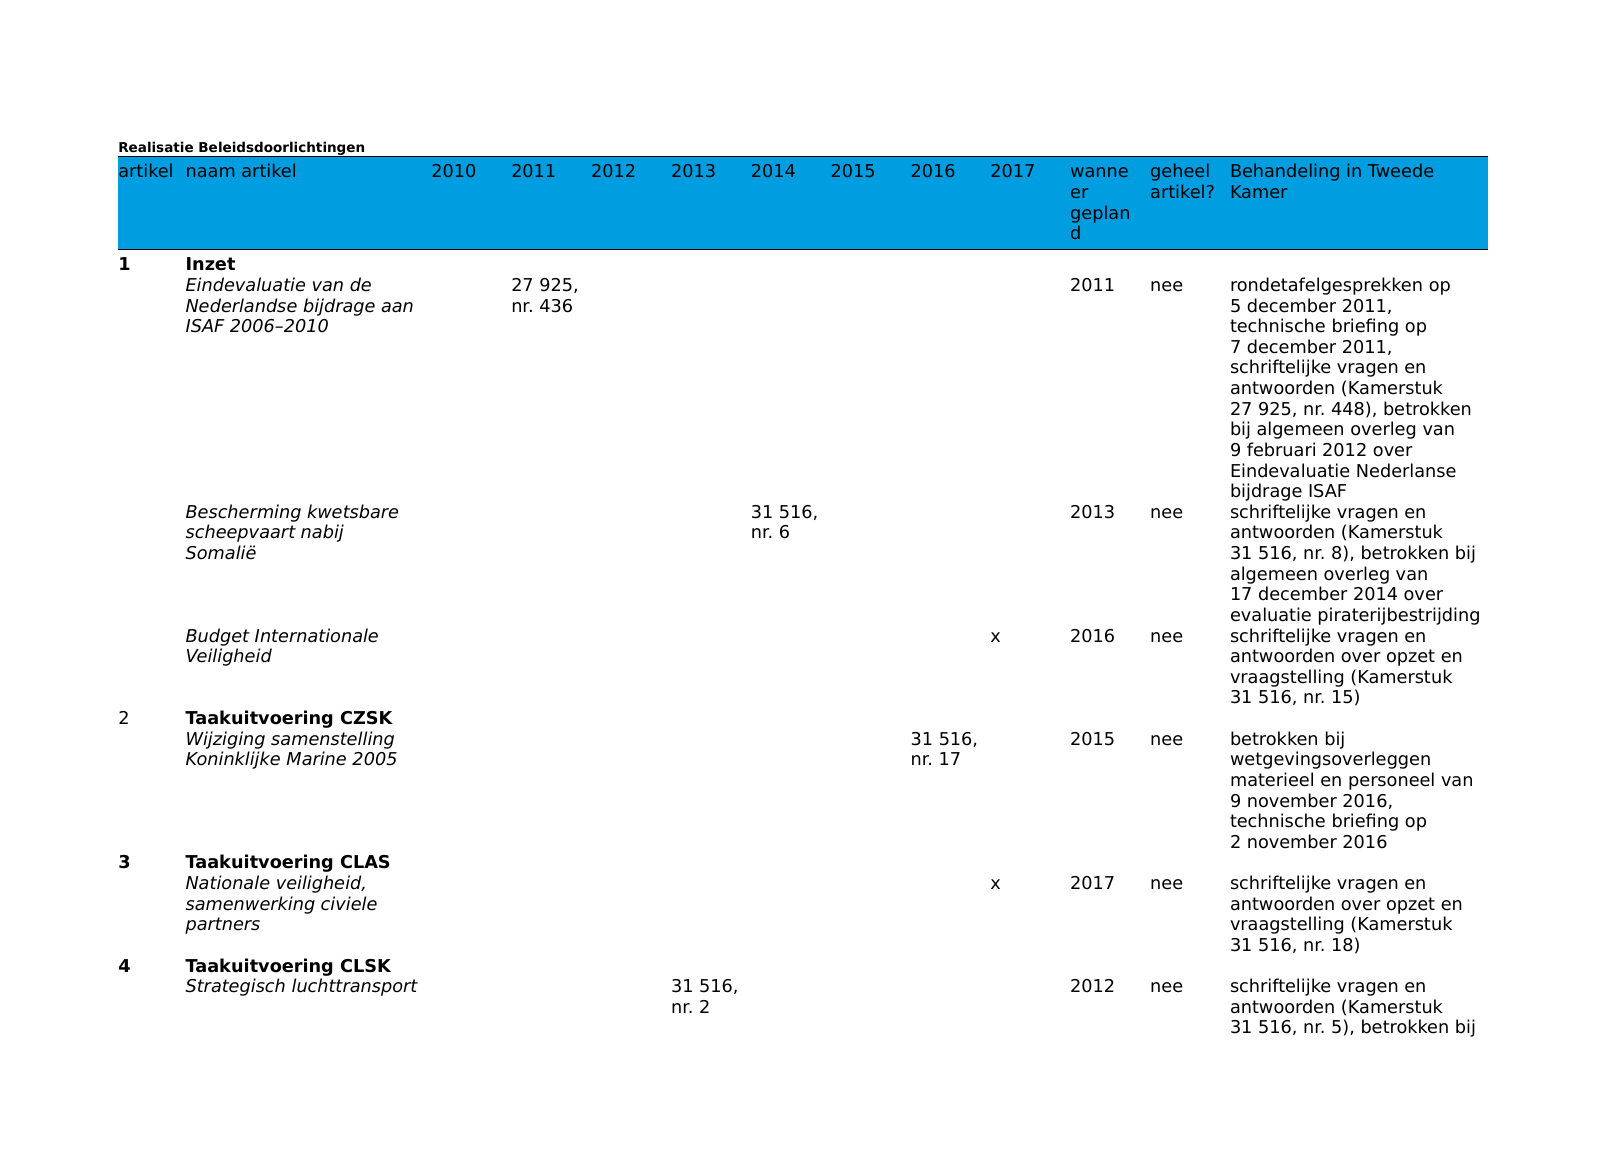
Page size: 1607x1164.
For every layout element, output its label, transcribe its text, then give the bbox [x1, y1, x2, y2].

table_cell [825, 250, 904, 275]
table_cell [1224, 956, 1488, 976]
table_cell [745, 853, 824, 873]
table_cell 31 516, nr. 2 [665, 976, 745, 1038]
table_cell [585, 853, 665, 873]
table_cell [984, 956, 1064, 976]
table_cell 2013 [1064, 502, 1144, 626]
table_cell [118, 275, 179, 502]
table_cell rondetafelgesprekken op 5 december 2011, technische briefing op 7 december 2011, schriftelijke vragen en antwoorden (Kamerstuk 27 925, nr. 448), betrokken bij algemeen overleg van 9 februari 2012 over Eindevaluatie Nederlanse bijdrage ISAF [1224, 275, 1488, 502]
table_cell 2017 [984, 157, 1064, 249]
table_cell 2015 [1064, 729, 1144, 852]
table_cell [984, 275, 1064, 502]
table_cell Taakuitvoering CLSK [180, 956, 425, 976]
table_cell [904, 626, 984, 708]
table_cell [505, 956, 585, 976]
table_cell [745, 976, 824, 1038]
table_cell [745, 275, 824, 502]
table_cell [825, 502, 904, 626]
table_cell [904, 275, 984, 502]
table_cell [904, 502, 984, 626]
table_cell [745, 729, 824, 852]
table_cell 2015 [825, 157, 904, 249]
table_cell [984, 708, 1064, 729]
table_cell [425, 956, 505, 976]
table_cell [665, 250, 745, 275]
table_cell 3 [118, 853, 179, 873]
table_cell 2011 [1064, 275, 1144, 502]
table_cell [904, 873, 984, 956]
table_cell Inzet [180, 250, 425, 275]
table_cell [585, 626, 665, 708]
table_cell [585, 250, 665, 275]
table_cell artikel [118, 157, 179, 249]
table_cell [745, 873, 824, 956]
table_cell [665, 708, 745, 729]
table_cell [1144, 250, 1224, 275]
table_cell [984, 502, 1064, 626]
table_cell [505, 853, 585, 873]
table_cell [425, 853, 505, 873]
table_cell 2013 [665, 157, 745, 249]
table_cell [825, 708, 904, 729]
table_cell [505, 976, 585, 1038]
table_cell nee [1144, 729, 1224, 852]
table_cell [825, 873, 904, 956]
table_cell [425, 502, 505, 626]
table_cell [665, 853, 745, 873]
table_cell [825, 729, 904, 852]
table_cell [585, 873, 665, 956]
table_cell [1224, 250, 1488, 275]
table_cell 31 516, nr. 17 [904, 729, 984, 852]
table_cell [1144, 956, 1224, 976]
table_cell Taakuitvoering CLAS [180, 853, 425, 873]
table_cell [745, 956, 824, 976]
table_cell x [984, 873, 1064, 956]
table_cell [585, 708, 665, 729]
table_cell 2012 [585, 157, 665, 249]
table_cell Eindevaluatie van de Nederlandse bijdrage aan ISAF 2006–2010 [180, 275, 425, 502]
table_cell [904, 708, 984, 729]
table_cell nee [1144, 502, 1224, 626]
table_cell [505, 502, 585, 626]
table_cell 1 [118, 250, 179, 275]
table_cell [425, 729, 505, 852]
table_cell 2016 [1064, 626, 1144, 708]
table_cell 2012 [1064, 976, 1144, 1038]
table_cell [984, 729, 1064, 852]
table_cell [665, 956, 745, 976]
table_cell [585, 729, 665, 852]
table_cell [585, 956, 665, 976]
table_cell [984, 853, 1064, 873]
table_cell [745, 250, 824, 275]
table_cell [665, 873, 745, 956]
table_cell [505, 873, 585, 956]
table_cell [425, 873, 505, 956]
table_cell [1144, 708, 1224, 729]
table_cell nee [1144, 976, 1224, 1038]
table_header Realisatie Beleidsdoorlichtingen [118, 140, 1488, 156]
table_cell [585, 976, 665, 1038]
table_cell 2011 [505, 157, 585, 249]
table_cell [665, 626, 745, 708]
table_cell wanneer gepland [1064, 157, 1144, 249]
table_cell [665, 275, 745, 502]
table_cell 2017 [1064, 873, 1144, 956]
table_cell [745, 708, 824, 729]
table_cell Strategisch luchttransport [180, 976, 425, 1038]
table_cell [825, 275, 904, 502]
table_cell Wijziging samenstelling Koninklijke Marine 2005 [180, 729, 425, 852]
table_cell [1224, 853, 1488, 873]
table_cell Budget Internationale Veiligheid [180, 626, 425, 708]
table_cell [984, 250, 1064, 275]
table_cell 2016 [904, 157, 984, 249]
table_cell naam artikel [180, 157, 425, 249]
table_cell 31 516, nr. 6 [745, 502, 824, 626]
table_cell [904, 956, 984, 976]
table_cell betrokken bij wetgevingsoverleggen materieel en personeel van 9 november 2016, technische briefing op 2 november 2016 [1224, 729, 1488, 852]
table_cell [585, 275, 665, 502]
table_cell 2010 [425, 157, 505, 249]
table_cell [1064, 853, 1144, 873]
table_cell [825, 853, 904, 873]
table_cell x [984, 626, 1064, 708]
table_cell [745, 626, 824, 708]
table_cell [904, 853, 984, 873]
table_cell [118, 729, 179, 852]
table_cell [1064, 956, 1144, 976]
table_cell Taakuitvoering CZSK [180, 708, 425, 729]
table_cell [825, 626, 904, 708]
table_cell geheel artikel? [1144, 157, 1224, 249]
table_cell 2014 [745, 157, 824, 249]
table_cell [825, 976, 904, 1038]
table_cell [118, 873, 179, 956]
table_cell schriftelijke vragen en antwoorden over opzet en vraagstelling (Kamerstuk 31 516, nr. 15) [1224, 626, 1488, 708]
table_cell schriftelijke vragen en antwoorden (Kamerstuk 31 516, nr. 5), betrokken bij [1224, 976, 1488, 1038]
table_cell nee [1144, 626, 1224, 708]
table_cell schriftelijke vragen en antwoorden over opzet en vraagstelling (Kamerstuk 31 516, nr. 18) [1224, 873, 1488, 956]
table_cell 4 [118, 956, 179, 976]
table_cell [118, 626, 179, 708]
table_cell [425, 250, 505, 275]
table_cell [425, 708, 505, 729]
table_cell [1064, 250, 1144, 275]
table_cell Bescherming kwetsbare scheepvaart nabij Somalië [180, 502, 425, 626]
table_cell [425, 976, 505, 1038]
table_cell 27 925, nr. 436 [505, 275, 585, 502]
table_cell schriftelijke vragen en antwoorden (Kamerstuk 31 516, nr. 8), betrokken bij algemeen overleg van 17 december 2014 over evaluatie piraterijbestrijding [1224, 502, 1488, 626]
table_cell Behandeling in Tweede Kamer [1224, 157, 1488, 249]
table_cell [505, 626, 585, 708]
table_cell 2 [118, 708, 179, 729]
table_cell [665, 502, 745, 626]
table_cell [425, 626, 505, 708]
table_cell nee [1144, 873, 1224, 956]
table_cell Nationale veiligheid, samenwerking civiele partners [180, 873, 425, 956]
table_cell [118, 502, 179, 626]
table_cell [505, 250, 585, 275]
table_cell [825, 956, 904, 976]
table_cell [984, 976, 1064, 1038]
table_cell [1064, 708, 1144, 729]
table_cell [118, 976, 179, 1038]
table_cell nee [1144, 275, 1224, 502]
table_cell [665, 729, 745, 852]
table_cell [505, 729, 585, 852]
table_cell [904, 976, 984, 1038]
table_cell [1144, 853, 1224, 873]
table_cell [1224, 708, 1488, 729]
table_cell [585, 502, 665, 626]
table_cell [505, 708, 585, 729]
table_cell [904, 250, 984, 275]
table_cell [425, 275, 505, 502]
